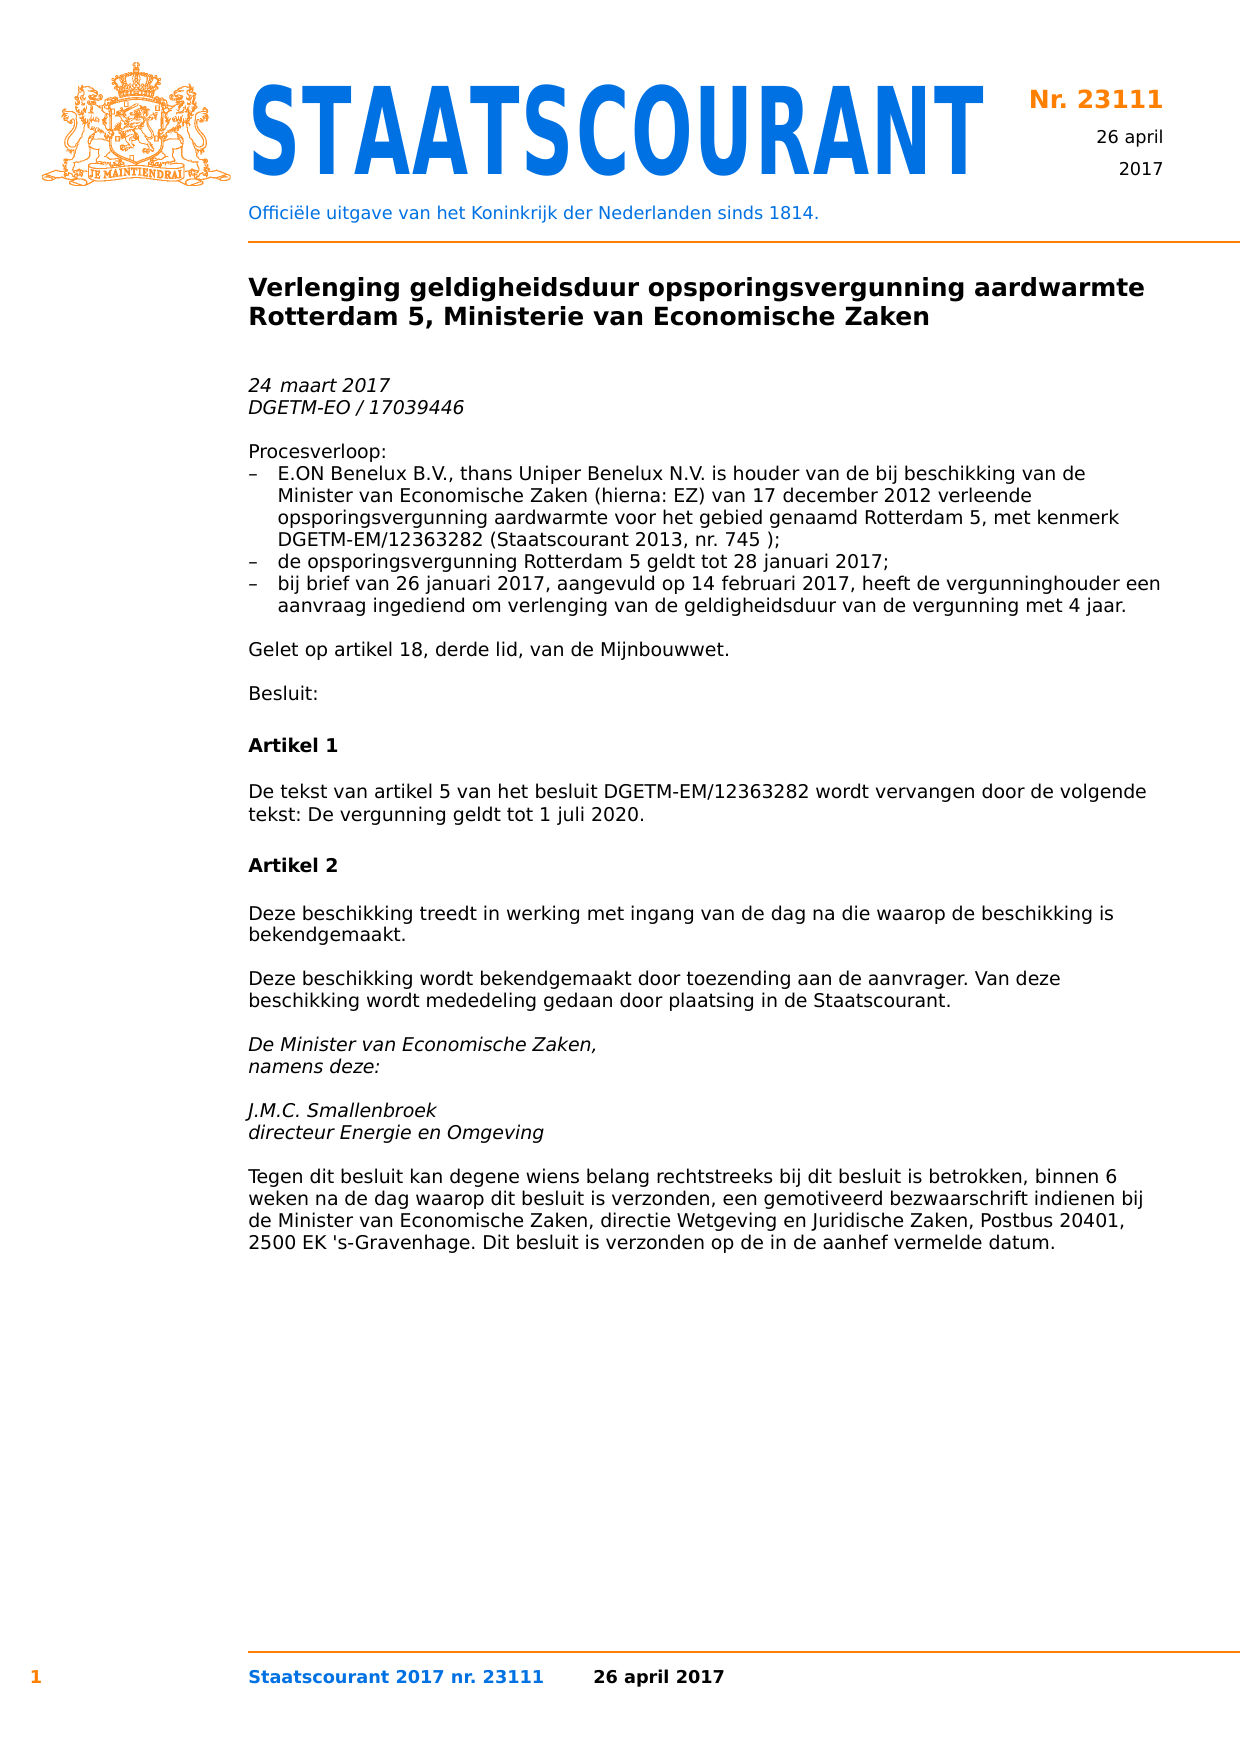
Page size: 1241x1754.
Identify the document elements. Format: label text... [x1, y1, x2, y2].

text De tekst van artikel 5 van het besluit DGETM-EM/12363282 wordt vervangen door de volgende tekst: De vergunning geldt tot 1 juli 2020. [248, 781, 1163, 825]
text – bij brief van 26 januari 2017, aangevuld op 14 februari 2017, heeft de vergunninghouder een aanvraag ingediend om verlenging van de geldigheidsduur van de vergunning met 4 jaar. [248, 573, 1163, 617]
subtitle Artikel 1 [248, 734, 1163, 756]
text De Minister van Economische Zaken, namens deze: J.M.C. Smallenbroek directeur Energie en Omgeving [248, 1034, 1163, 1144]
table_header Nr. 23111 [998, 62, 1240, 121]
table_cell Officiële uitgave van het Koninkrijk der Nederlanden sinds 1814. [248, 203, 1240, 241]
text – de opsporingsvergunning Rotterdam 5 geldt tot 28 januari 2017; [248, 551, 1163, 573]
text DGETM-EO / 17039446 [248, 397, 1163, 419]
text Besluit: [248, 682, 1163, 704]
subtitle Artikel 2 [248, 855, 1163, 877]
text Gelet op artikel 18, derde lid, van de Mijnbouwwet. [248, 639, 1163, 661]
text Procesverloop: [248, 441, 1163, 463]
table_cell 26 april [998, 121, 1240, 153]
picture [41, 62, 231, 186]
table_header [25, 62, 248, 241]
text Deze beschikking wordt bekendgemaakt door toezending aan de aanvrager. Van deze beschikking wordt mededeling gedaan door plaatsing in de Staatscourant. [248, 968, 1163, 1012]
text Tegen dit besluit kan degene wiens belang rechtstreeks bij dit besluit is betrokken, binnen 6 weken na de dag waarop dit besluit is verzonden, een gemotiveerd bezwaarschrift indienen bij de Minister van Economische Zaken, directie Wetgeving en Juridische Zaken, Postbus 20401, 2500 EK 's-Gravenhage. Dit besluit is verzonden op de in de aanhef vermelde datum. [248, 1166, 1163, 1254]
text Deze beschikking treedt in werking met ingang van de dag na die waarop de beschikking is bekendgemaakt. [248, 902, 1163, 946]
text 24 maart 2017 [248, 375, 1163, 397]
table_header STAATSCOURANT [248, 62, 998, 203]
subtitle Verlenging geldigheidsduur opsporingsvergunning aardwarmte Rotterdam 5, Ministerie van Economische Zaken [248, 273, 1163, 331]
text – E.ON Benelux B.V., thans Uniper Benelux N.V. is houder van de bij beschikking van de Minister van Economische Zaken (hierna: EZ) van 17 december 2012 verleende opsporingsvergunning aardwarmte voor het gebied genaamd Rotterdam 5, met kenmerk DGETM-EM/12363282 (Staatscourant 2013, nr. 745 ); [248, 463, 1163, 551]
table_cell 2017 [998, 153, 1240, 203]
